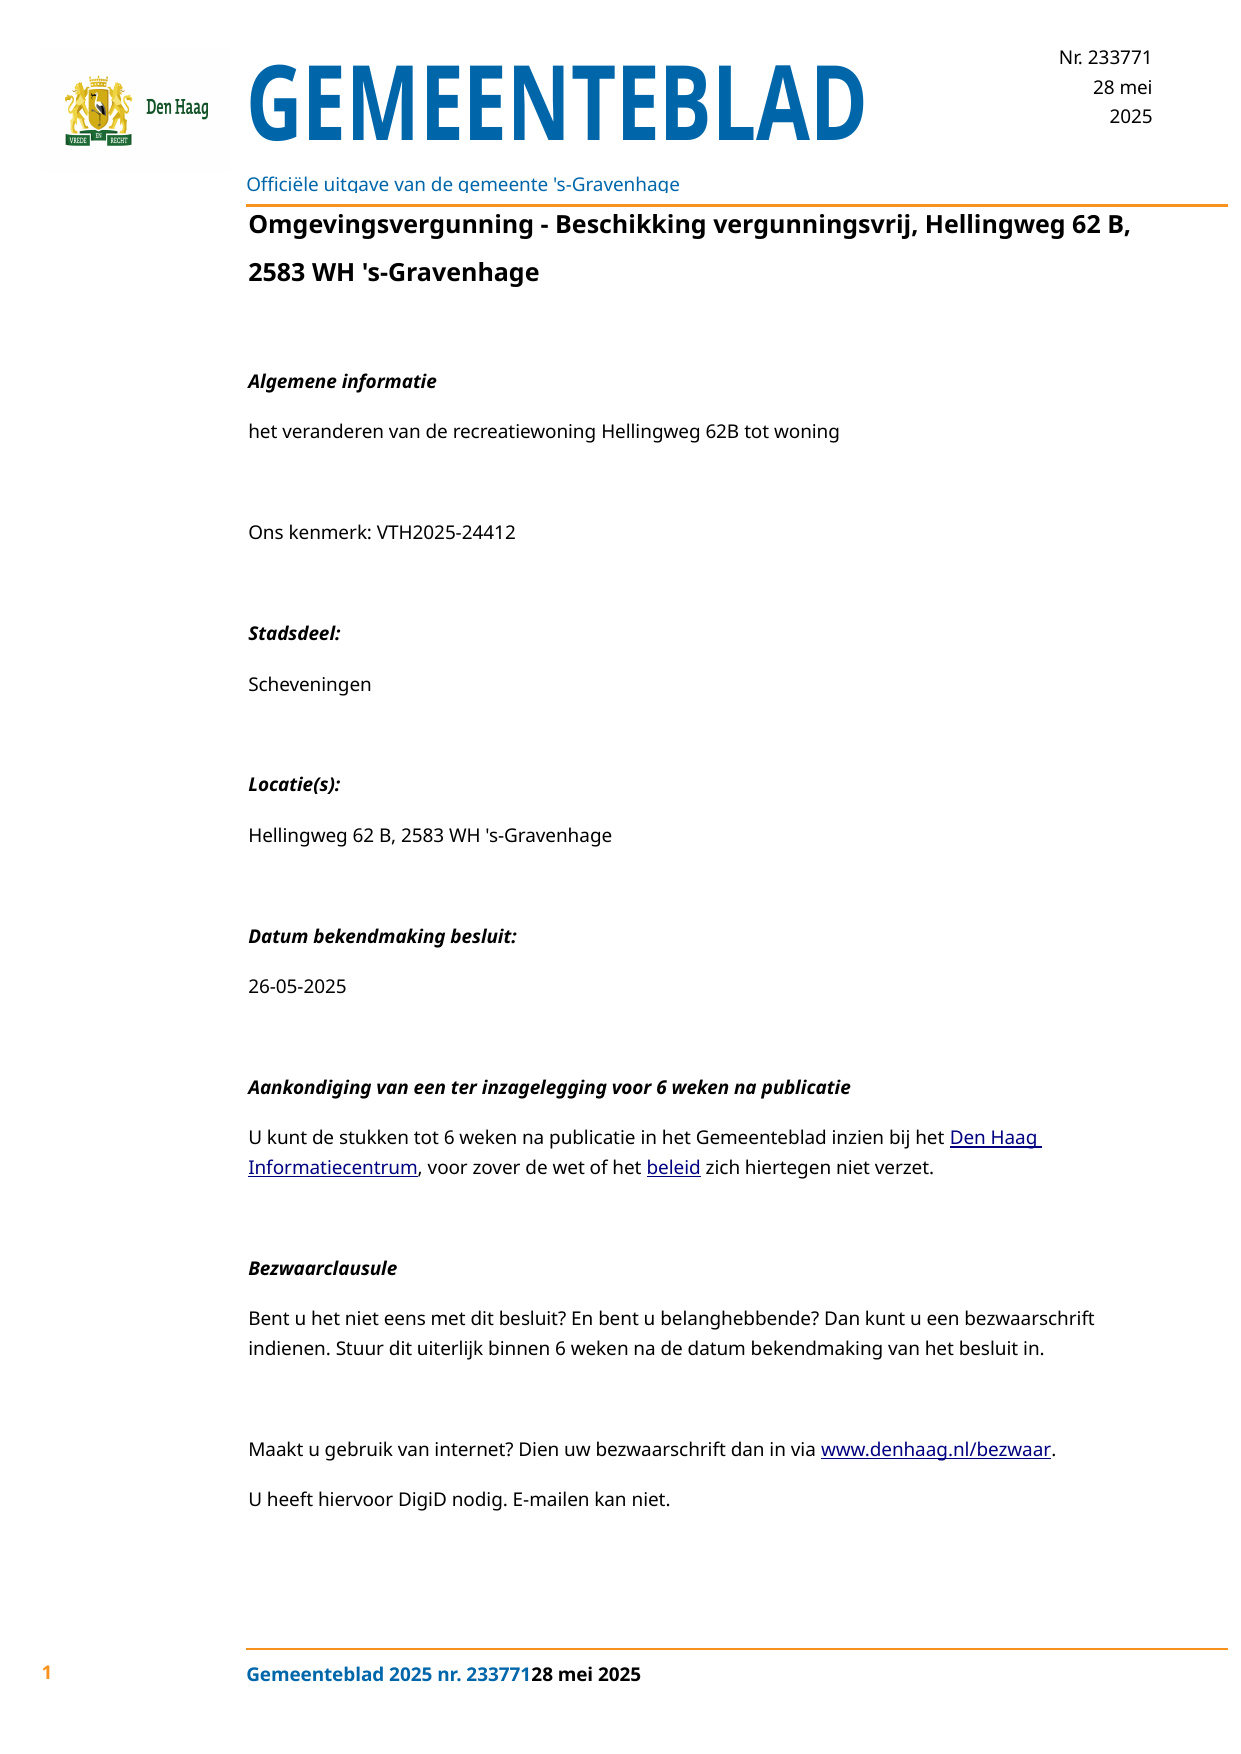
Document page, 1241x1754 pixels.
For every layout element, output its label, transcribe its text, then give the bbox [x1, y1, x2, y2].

text U heeft hiervoor DigiD nodig. E-mailen kan niet. [248, 1486, 1152, 1512]
text Omgevingsvergunning - Beschikking vergunningsvrij, Hellingweg 62 B, 2583 WH 's-Gravenhage [248, 207, 1152, 288]
text Aankondiging van een ter inzagelegging voor 6 weken na publicatie [248, 1074, 1152, 1100]
text U kunt de stukken tot 6 weken na publicatie in het Gemeenteblad inzien bij het Den Haag Informatiecentrum, voor zover de wet of het beleid zich hiertegen niet verzet. [248, 1124, 1152, 1180]
text Locatie(s): [248, 772, 1152, 797]
text Maakt u gebruik van internet? Dien uw bezwaarschrift dan in via www.denhaag.nl/bezwaar. [248, 1436, 1152, 1462]
text Stadsdeel: [248, 620, 1152, 646]
text Bent u het niet eens met dit besluit? En bent u belanghebbende? Dan kunt u een bezwaarschrift indienen. Stuur dit uiterlijk binnen 6 weken na de datum bekendmaking van het besluit in. [248, 1305, 1152, 1361]
text Scheveningen [248, 671, 1152, 697]
text het veranderen van de recreatiewoning Hellingweg 62B tot woning [248, 419, 1152, 444]
text Hellingweg 62 B, 2583 WH 's-Gravenhage [248, 822, 1152, 848]
text Datum bekendmaking besluit: [248, 923, 1152, 949]
picture [41, 47, 231, 172]
text Ons kenmerk: VTH2025-24412 [248, 519, 1152, 545]
text 26-05-2025 [248, 973, 1152, 999]
text Algemene informatie [248, 368, 1152, 394]
text Bezwaarclausule [248, 1255, 1152, 1281]
